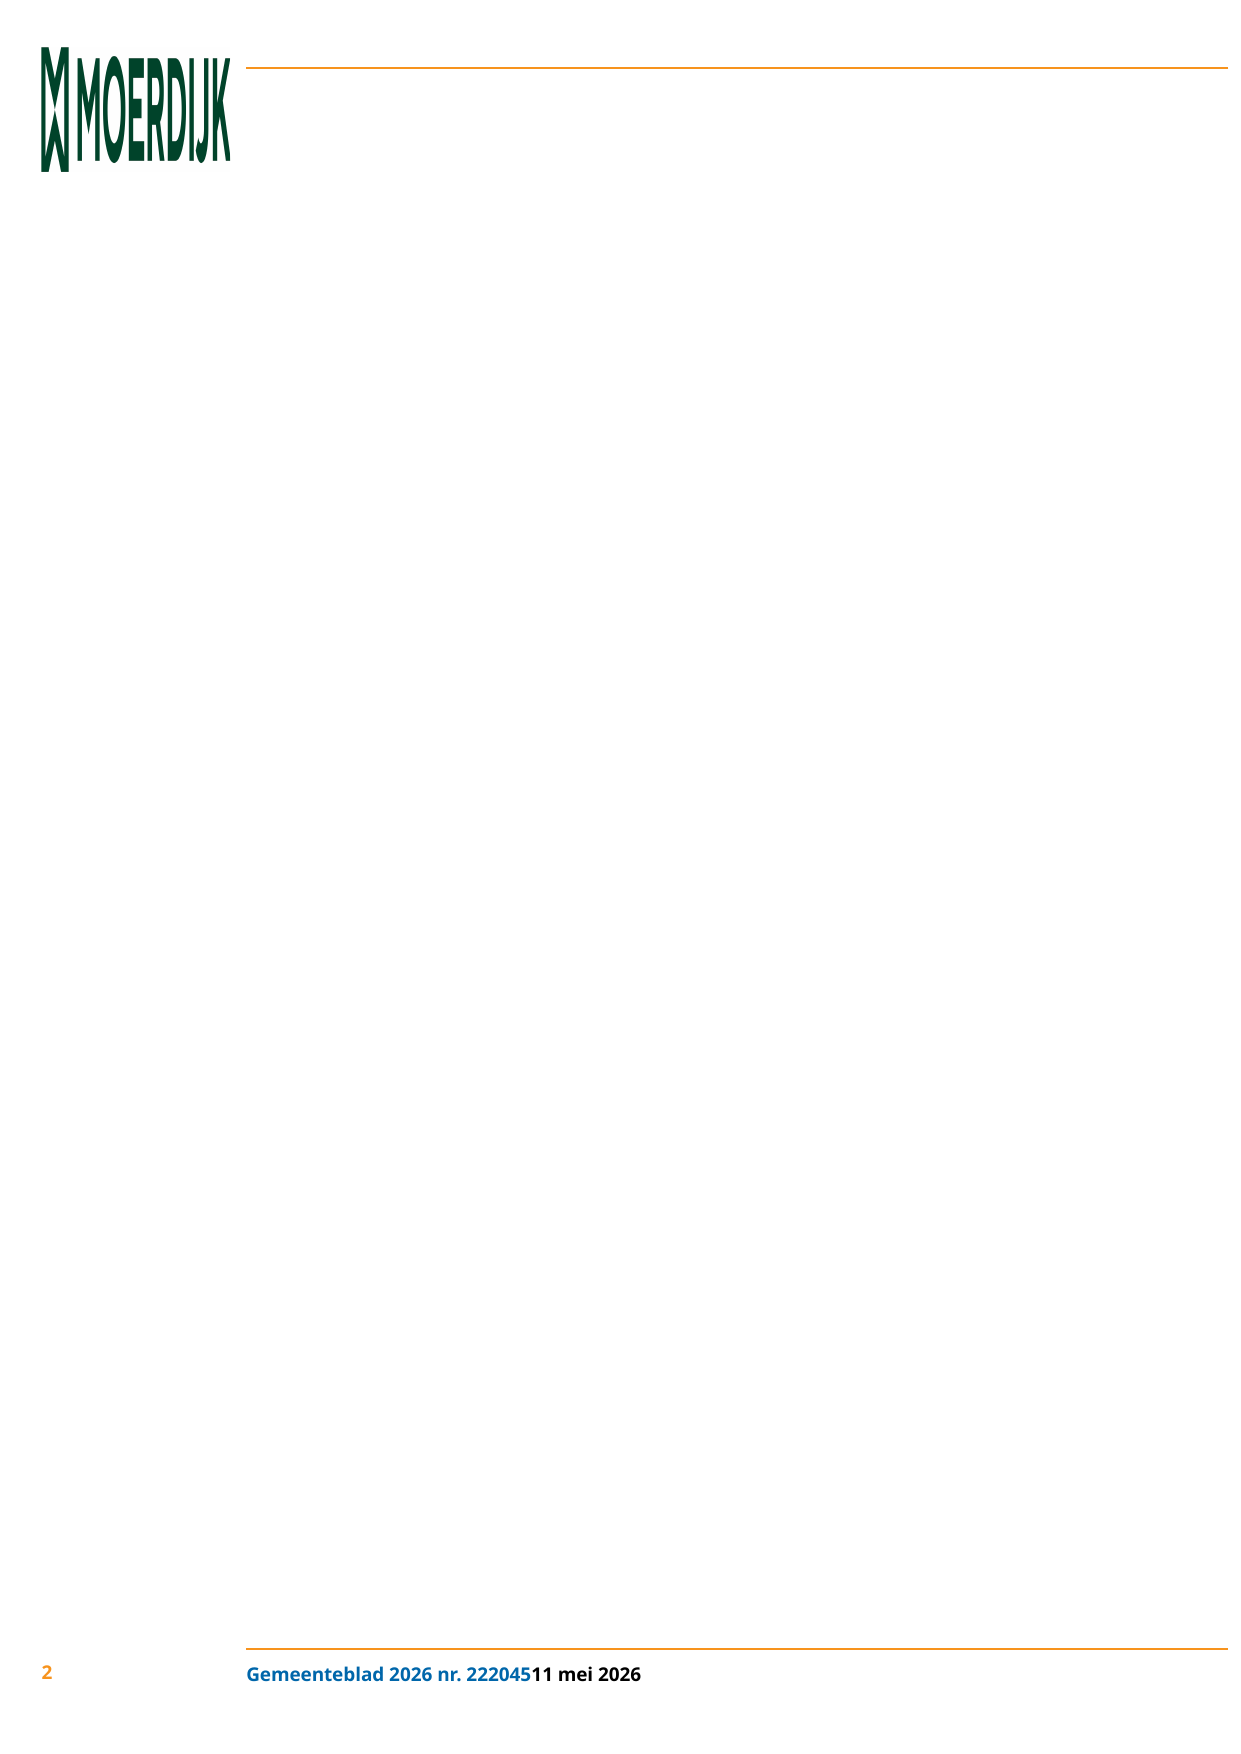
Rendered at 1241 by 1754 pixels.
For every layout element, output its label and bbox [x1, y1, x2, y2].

picture [41, 47, 231, 172]
